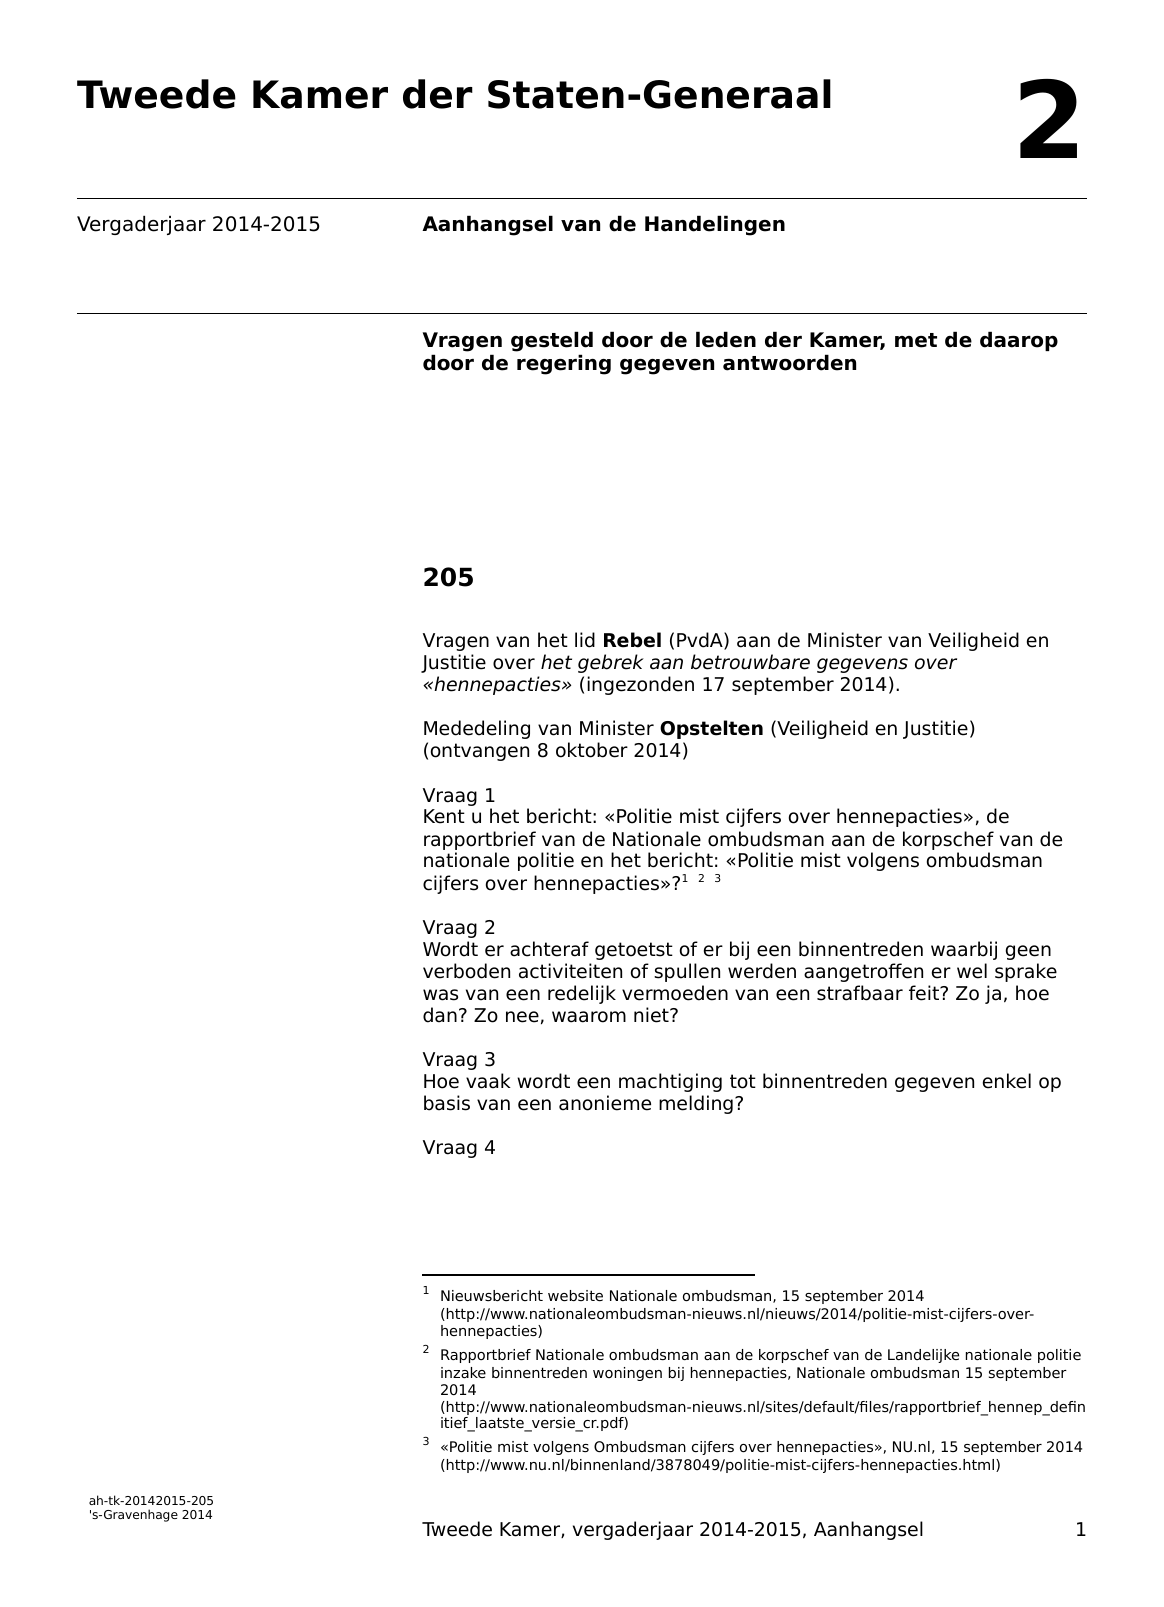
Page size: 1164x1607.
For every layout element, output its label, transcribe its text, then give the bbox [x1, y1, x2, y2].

text Vragen van het lid Rebel (PvdA) aan de Minister van Veiligheid en Justitie over het gebrek aan betrouwbare gegevens over «hennepacties» (ingezonden 17 september 2014). [422, 630, 1087, 696]
text Hoe vaak wordt een machtiging tot binnentreden gegeven enkel op basis van een anonieme melding? [422, 1071, 1087, 1114]
text Rapportbrief Nationale ombudsman aan de korpschef van de Landelijke nationale politie inzake binnentreden woningen bij hennepacties, Nationale ombudsman 15 september 2014 (http://www.nationaleombudsman-nieuws.nl/sites/default/files/rapportbrief_hennep_definitief_laatste_versie_cr.pdf) [422, 1343, 1087, 1432]
text Vraag 3 [422, 1049, 1087, 1071]
text Wordt er achteraf getoetst of er bij een binnentreden waarbij geen verboden activiteiten of spullen werden aangetroffen er wel sprake was van een redelijk vermoeden van een strafbaar feit? Zo ja, hoe dan? Zo nee, waarom niet? [422, 938, 1087, 1026]
table_cell Vragen gesteld door de leden der Kamer, met de daarop door de regering gegeven antwoorden [422, 314, 1087, 375]
text 205 [422, 563, 1087, 592]
text 's-Gravenhage 2014 [88, 1508, 323, 1522]
text ah-tk-20142015-205 [88, 1494, 323, 1508]
table_cell Vergaderjaar 2014-2015 [77, 199, 422, 313]
table_header 2 [886, 59, 1087, 198]
text Mededeling van Minister Opstelten (Veiligheid en Justitie) (ontvangen 8 oktober 2014) [422, 718, 1087, 762]
text Nieuwsbericht website Nationale ombudsman, 15 september 2014 (http://www.nationaleombudsman-nieuws.nl/nieuws/2014/politie-mist-cijfers-over-hennepacties) [422, 1284, 1087, 1340]
table_cell Aanhangsel van de Handelingen [422, 199, 1087, 313]
text «Politie mist volgens Ombudsman cijfers over hennepacties», NU.nl, 15 september 2014 (http://www.nu.nl/binnenland/3878049/politie-mist-cijfers-hennepacties.html) [422, 1435, 1087, 1474]
text Vraag 2 [422, 917, 1087, 938]
text Vraag 4 [422, 1137, 1087, 1159]
text Vraag 1 [422, 784, 1087, 806]
table_header Tweede Kamer der Staten-Generaal [77, 59, 886, 198]
text Kent u het bericht: «Politie mist cijfers over hennepacties», de rapportbrief van de Nationale ombudsman aan de korpschef van de nationale politie en het bericht: «Politie mist volgens ombudsman cijfers over hennepacties»? [422, 806, 1087, 894]
table_cell [77, 314, 422, 375]
